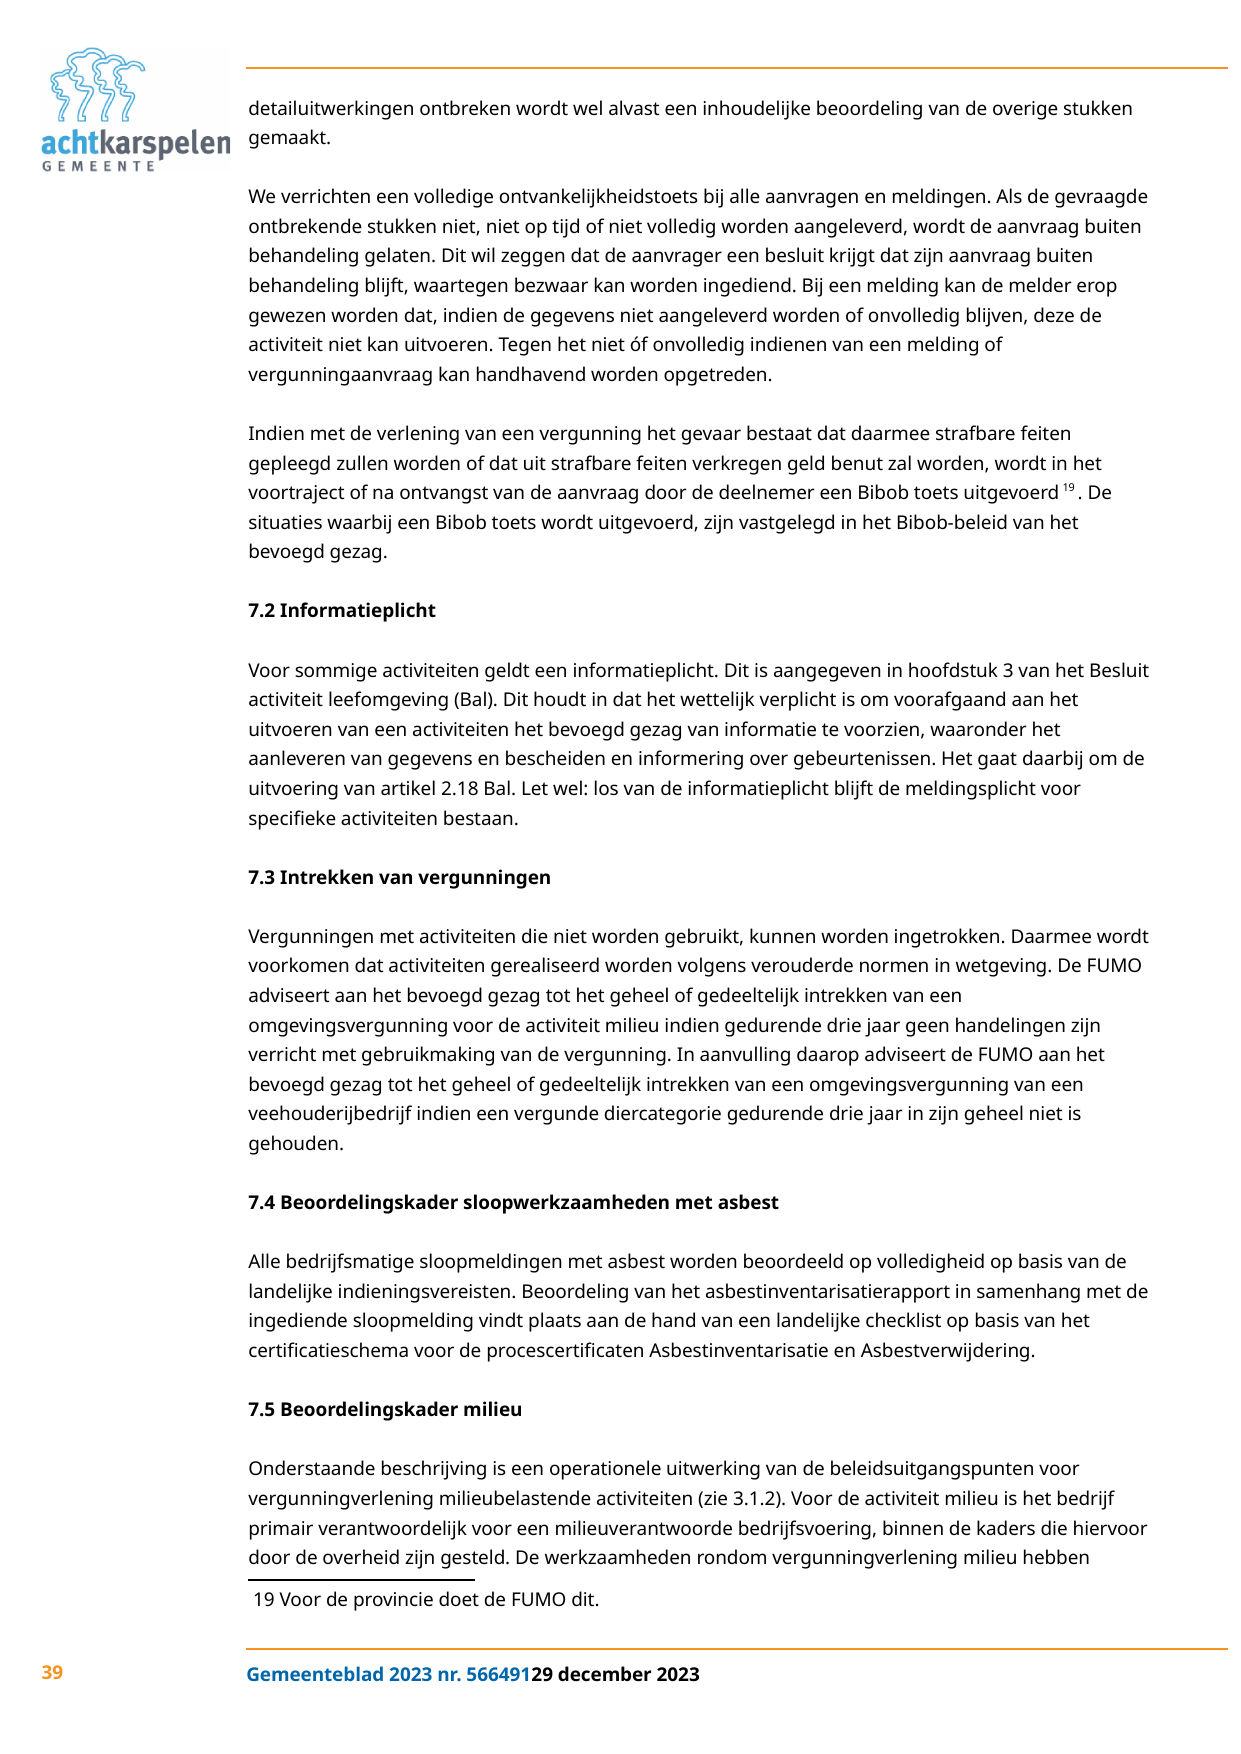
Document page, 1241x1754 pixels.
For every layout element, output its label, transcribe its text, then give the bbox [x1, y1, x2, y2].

text Alle bedrijfsmatige sloopmeldingen met asbest worden beoordeeld op volledigheid op basis van de landelijke indieningsvereisten. Beoordeling van het asbestinventarisatierapport in samenhang met de ingediende sloopmelding vindt plaats aan de hand van een landelijke checklist op basis van het certificatieschema voor de procescertificaten Asbestinventarisatie en Asbestverwijdering. [248, 1248, 1152, 1363]
text Onderstaande beschrijving is een operationele uitwerking van de beleidsuitgangspunten voor vergunningverlening milieubelastende activiteiten (zie 3.1.2). Voor de activiteit milieu is het bedrijf primair verantwoordelijk voor een milieuverantwoorde bedrijfsvoering, binnen de kaders die hiervoor door de overheid zijn gesteld. De werkzaamheden rondom vergunningverlening milieu hebben [248, 1456, 1152, 1570]
text Voor sommige activiteiten geldt een informatieplicht. Dit is aangegeven in hoofdstuk 3 van het Besluit activiteit leefomgeving (Bal). Dit houdt in dat het wettelijk verplicht is om voorafgaand aan het uitvoeren van een activiteiten het bevoegd gezag van informatie te voorzien, waaronder het aanleveren van gegevens en bescheiden en informering over gebeurtenissen. Het gaat daarbij om de uitvoering van artikel 2.18 Bal. Let wel: los van de informatieplicht blijft de meldingsplicht voor specifieke activiteiten bestaan. [248, 657, 1152, 831]
text detailuitwerkingen ontbreken wordt wel alvast een inhoudelijke beoordeling van de overige stukken gemaakt. [248, 95, 1152, 150]
text 7.4 Beoordelingskader sloopwerkzaamheden met asbest [248, 1189, 1152, 1215]
text Vergunningen met activiteiten die niet worden gebruikt, kunnen worden ingetrokken. Daarmee wordt voorkomen dat activiteiten gerealiseerd worden volgens verouderde normen in wetgeving. De FUMO adviseert aan het bevoegd gezag tot het geheel of gedeeltelijk intrekken van een omgevingsvergunning voor de activiteit milieu indien gedurende drie jaar geen handelingen zijn verricht met gebruikmaking van de vergunning. In aanvulling daarop adviseert de FUMO aan het bevoegd gezag tot het geheel of gedeeltelijk intrekken van een omgevingsvergunning van een veehouderijbedrijf indien een vergunde diercategorie gedurende drie jaar in zijn geheel niet is gehouden. [248, 923, 1152, 1156]
text 7.5 Beoordelingskader milieu [248, 1396, 1152, 1422]
text Voor de provincie doet de FUMO dit. [248, 1586, 1152, 1612]
text We verrichten een volledige ontvankelijkheidstoets bij alle aanvragen en meldingen. Als de gevraagde ontbrekende stukken niet, niet op tijd of niet volledig worden aangeleverd, wordt de aanvraag buiten behandeling gelaten. Dit wil zeggen dat de aanvrager een besluit krijgt dat zijn aanvraag buiten behandeling blijft, waartegen bezwaar kan worden ingediend. Bij een melding kan de melder erop gewezen worden dat, indien de gegevens niet aangeleverd worden of onvolledig blijven, deze de activiteit niet kan uitvoeren. Tegen het niet óf onvolledig indienen van een melding of vergunningaanvraag kan handhavend worden opgetreden. [248, 183, 1152, 387]
picture [41, 47, 231, 172]
text 7.2 Informatieplicht [248, 598, 1152, 623]
text Indien met de verlening van een vergunning het gevaar bestaat dat daarmee strafbare feiten gepleegd zullen worden of dat uit strafbare feiten verkregen geld benut zal worden, wordt in het voortraject of na ontvangst van de aanvraag door de deelnemer een Bibob toets uitgevoerd. De situaties waarbij een Bibob toets wordt uitgevoerd, zijn vastgelegd in het Bibob-beleid van het bevoegd gezag. [248, 420, 1152, 564]
text 7.3 Intrekken van vergunningen [248, 864, 1152, 890]
